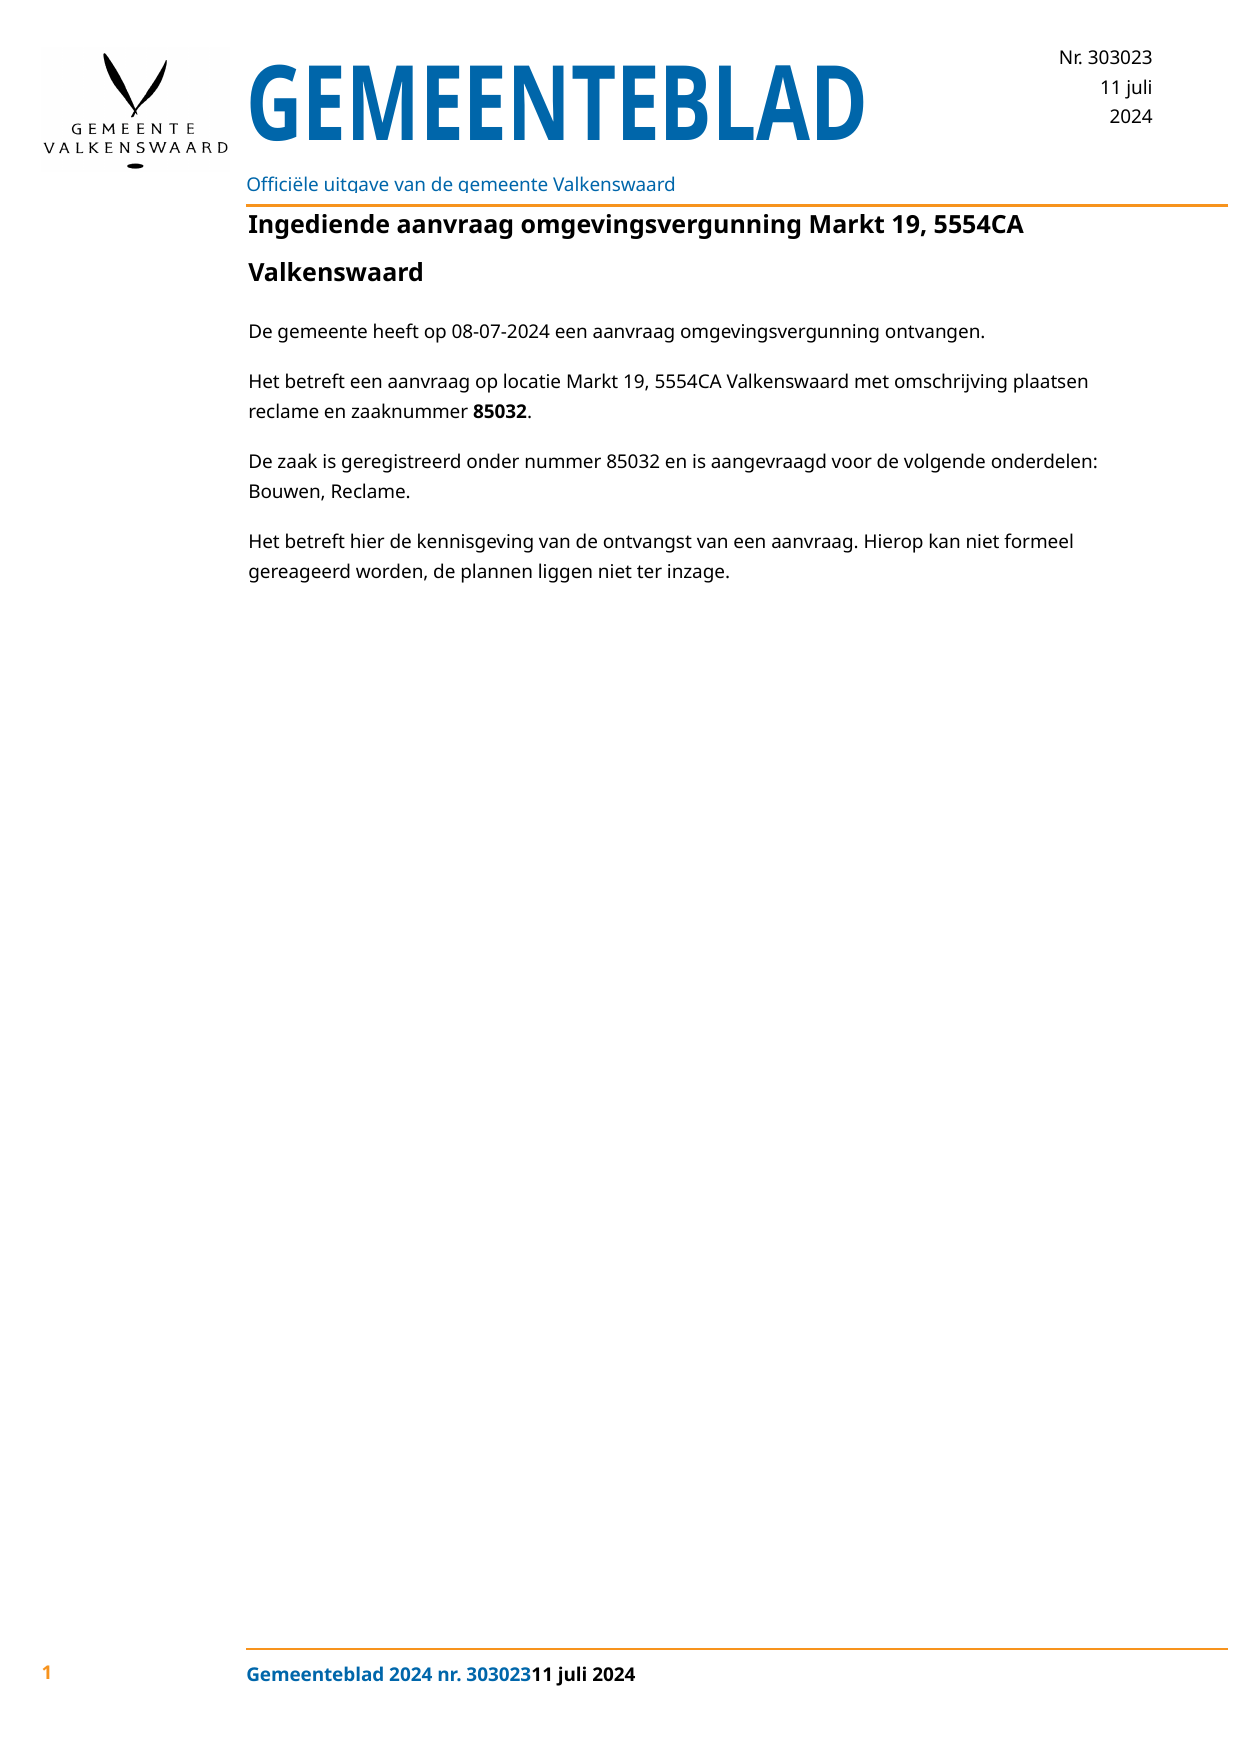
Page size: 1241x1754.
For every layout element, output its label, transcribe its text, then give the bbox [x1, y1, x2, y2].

text De gemeente heeft op 08-07-2024 een aanvraag omgevingsvergunning ontvangen. [248, 318, 1152, 344]
text Ingediende aanvraag omgevingsvergunning Markt 19, 5554CA Valkenswaard [248, 207, 1152, 288]
text De zaak is geregistreerd onder nummer 85032 en is aangevraagd voor de volgende onderdelen: Bouwen, Reclame. [248, 448, 1152, 504]
text Het betreft hier de kennisgeving van de ontvangst van een aanvraag. Hierop kan niet formeel gereageerd worden, de plannen liggen niet ter inzage. [248, 528, 1152, 584]
text Het betreft een aanvraag op locatie Markt 19, 5554CA Valkenswaard met omschrijving plaatsen reclame en zaaknummer 85032. [248, 368, 1152, 424]
picture [41, 47, 231, 172]
